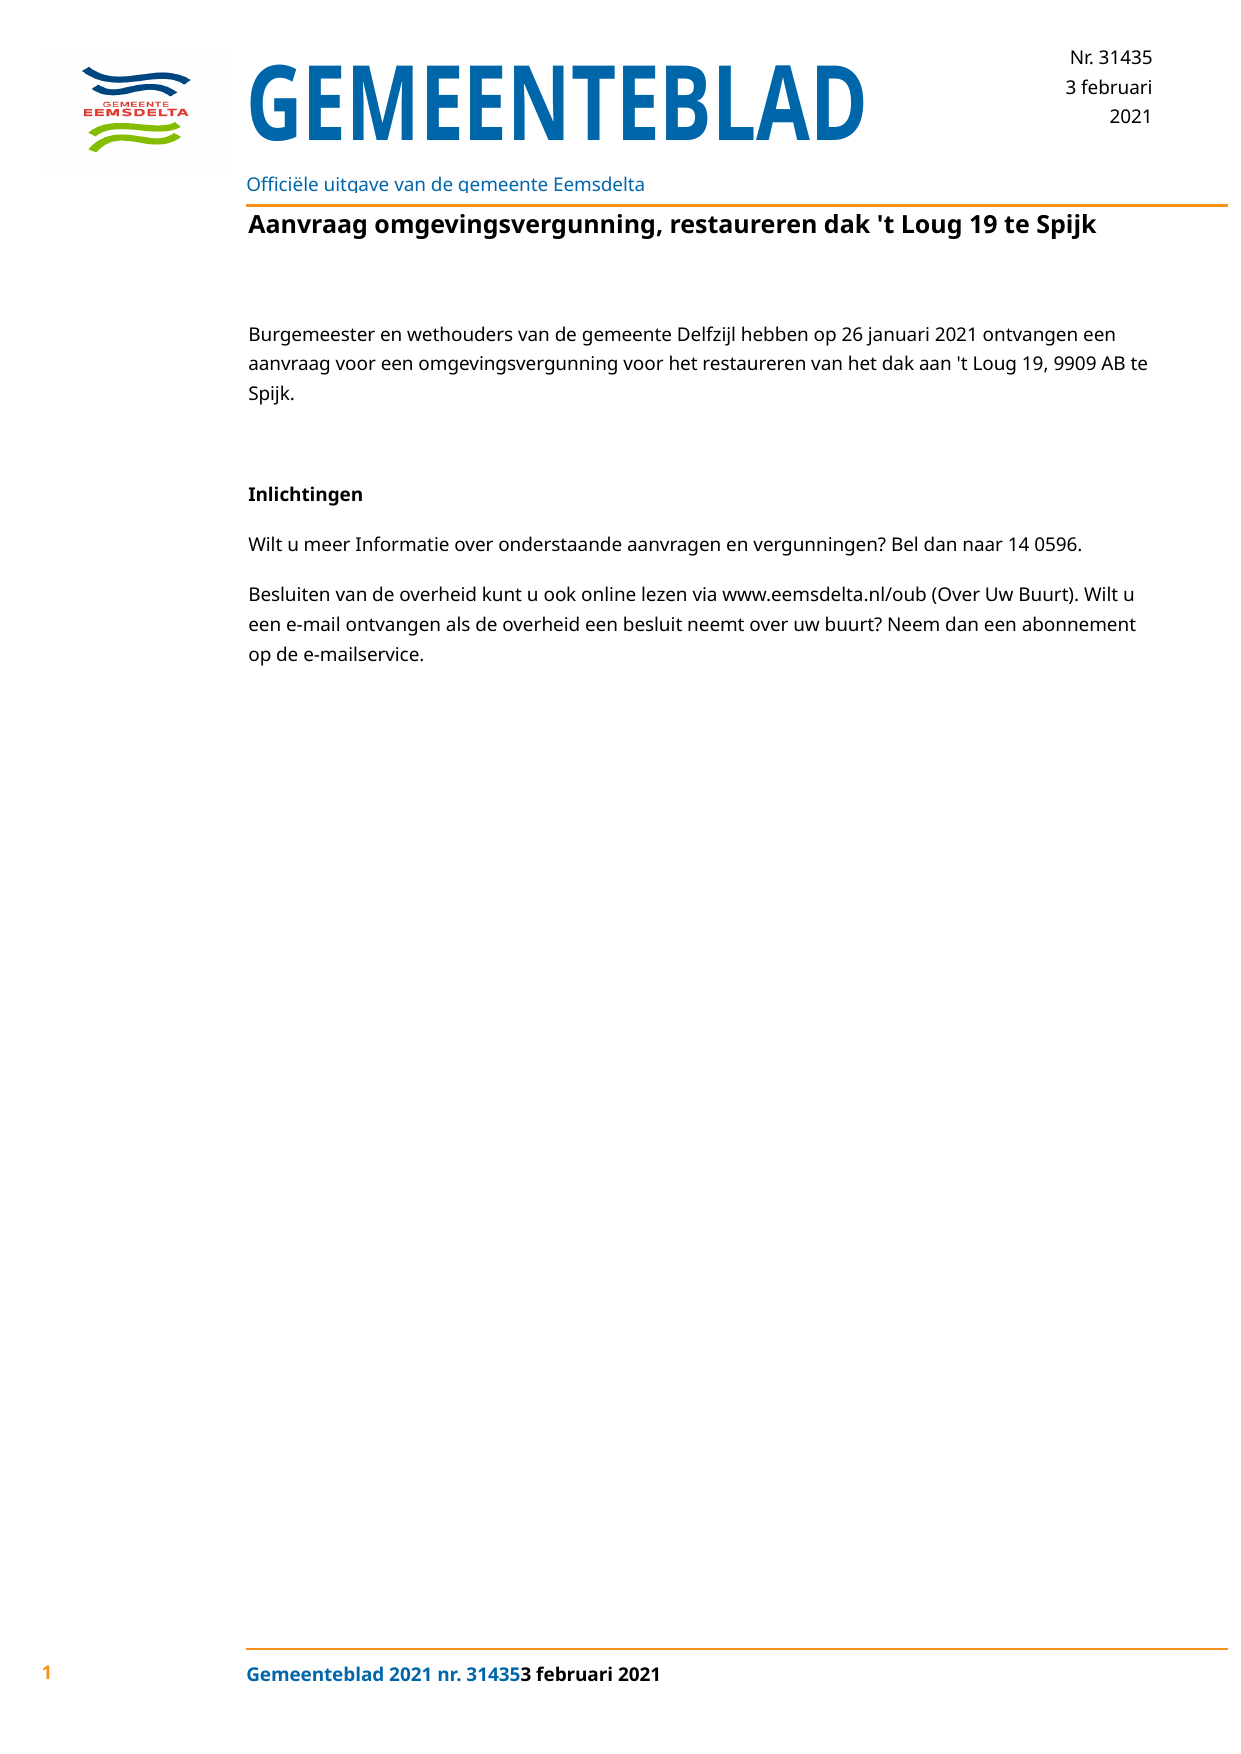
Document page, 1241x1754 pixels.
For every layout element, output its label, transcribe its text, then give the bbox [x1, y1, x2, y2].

text Aanvraag omgevingsvergunning, restaureren dak 't Loug 19 te Spijk [248, 207, 1152, 241]
picture [41, 47, 231, 172]
text Besluiten van de overheid kunt u ook online lezen via www.eemsdelta.nl/oub (Over Uw Buurt). Wilt u een e-mail ontvangen als de overheid een besluit neemt over uw buurt? Neem dan een abonnement op de e-mailservice. [248, 582, 1152, 666]
text Burgemeester en wethouders van de gemeente Delfzijl hebben op 26 januari 2021 ontvangen een aanvraag voor een omgevingsvergunning voor het restaureren van het dak aan 't Loug 19, 9909 AB te Spijk. [248, 321, 1152, 406]
text Inlichtingen [248, 481, 1152, 506]
text Wilt u meer Informatie over onderstaande aanvragen en vergunningen? Bel dan naar 14 0596. [248, 531, 1152, 557]
